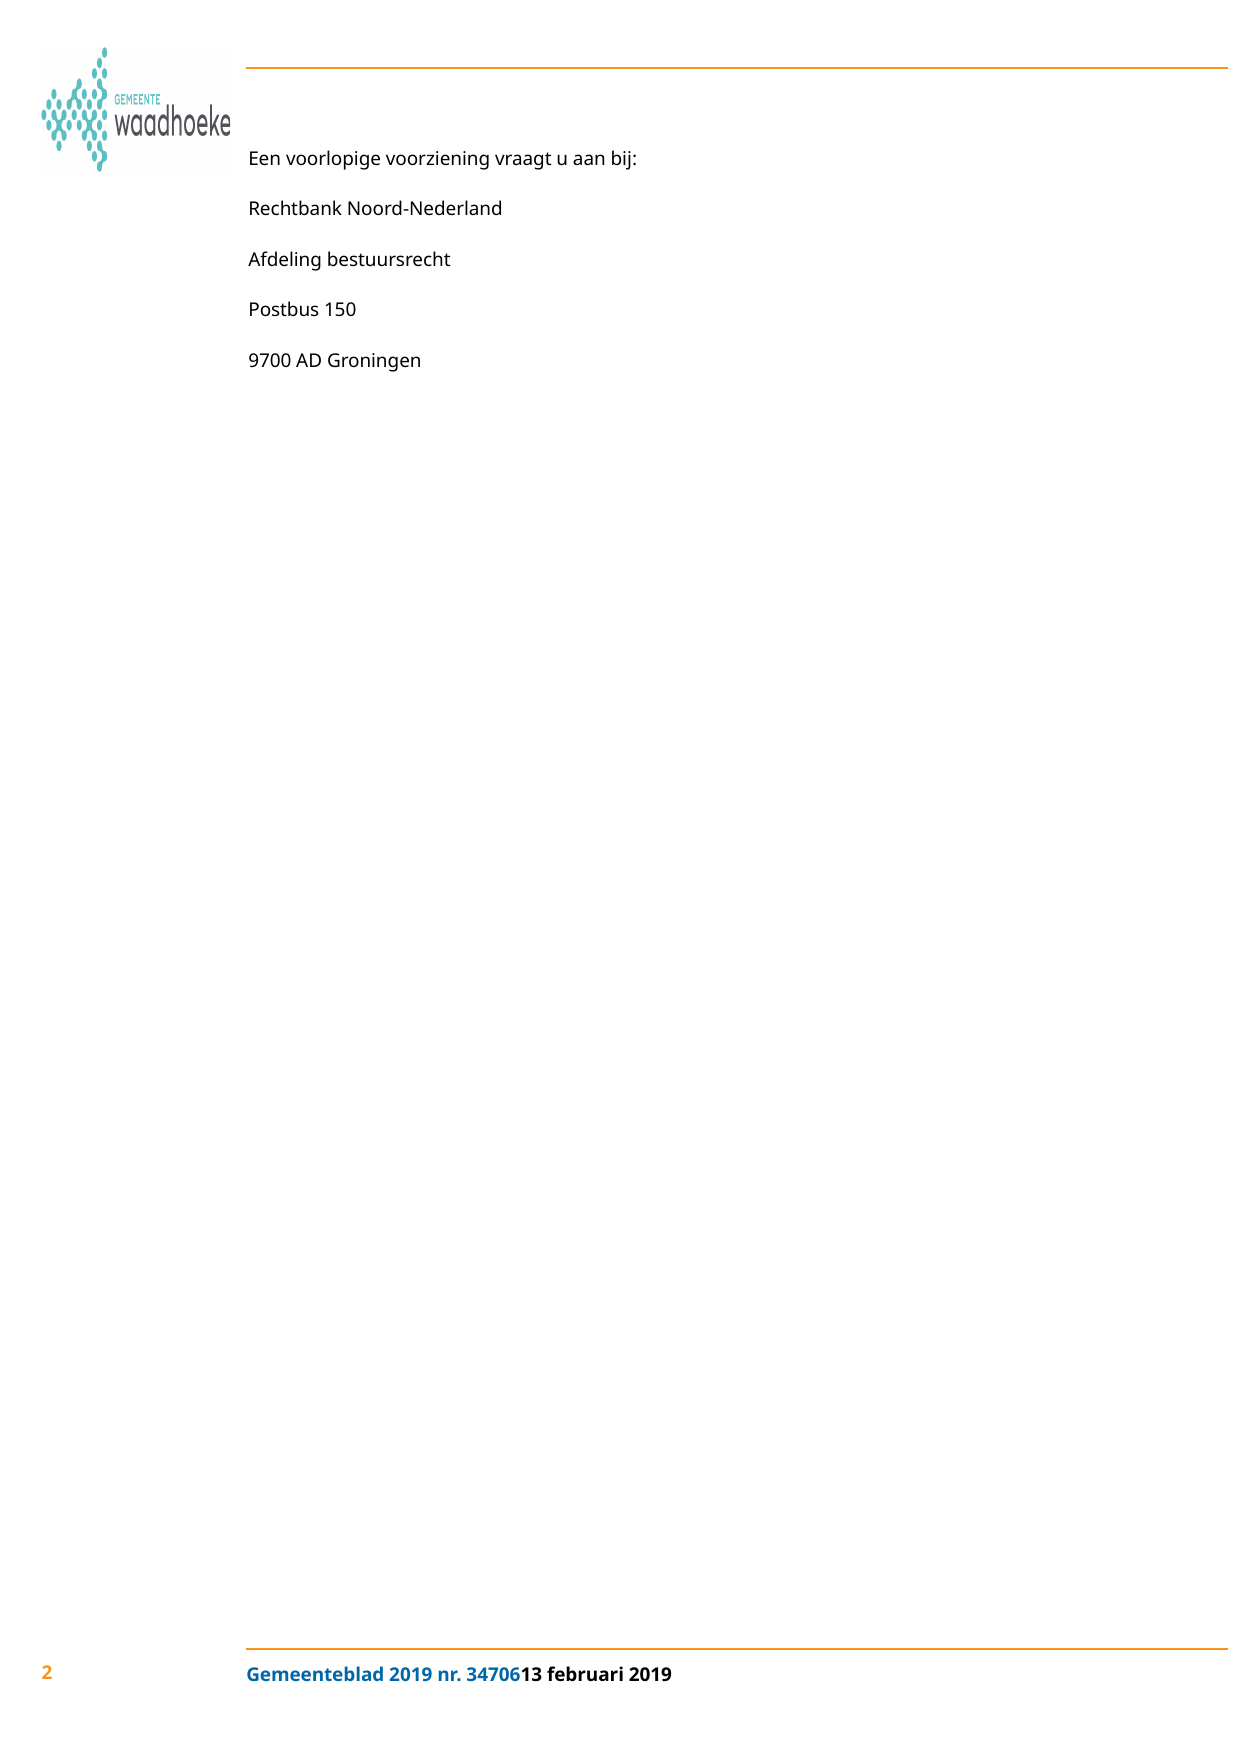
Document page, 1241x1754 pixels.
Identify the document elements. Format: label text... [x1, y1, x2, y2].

text Postbus 150 [248, 296, 1152, 322]
text 9700 AD Groningen [248, 347, 1152, 373]
text Afdeling bestuursrecht [248, 246, 1152, 272]
text Rechtbank Noord-Nederland [248, 196, 1152, 221]
text Een voorlopige voorziening vraagt u aan bij: [248, 145, 1152, 171]
picture [41, 47, 231, 172]
